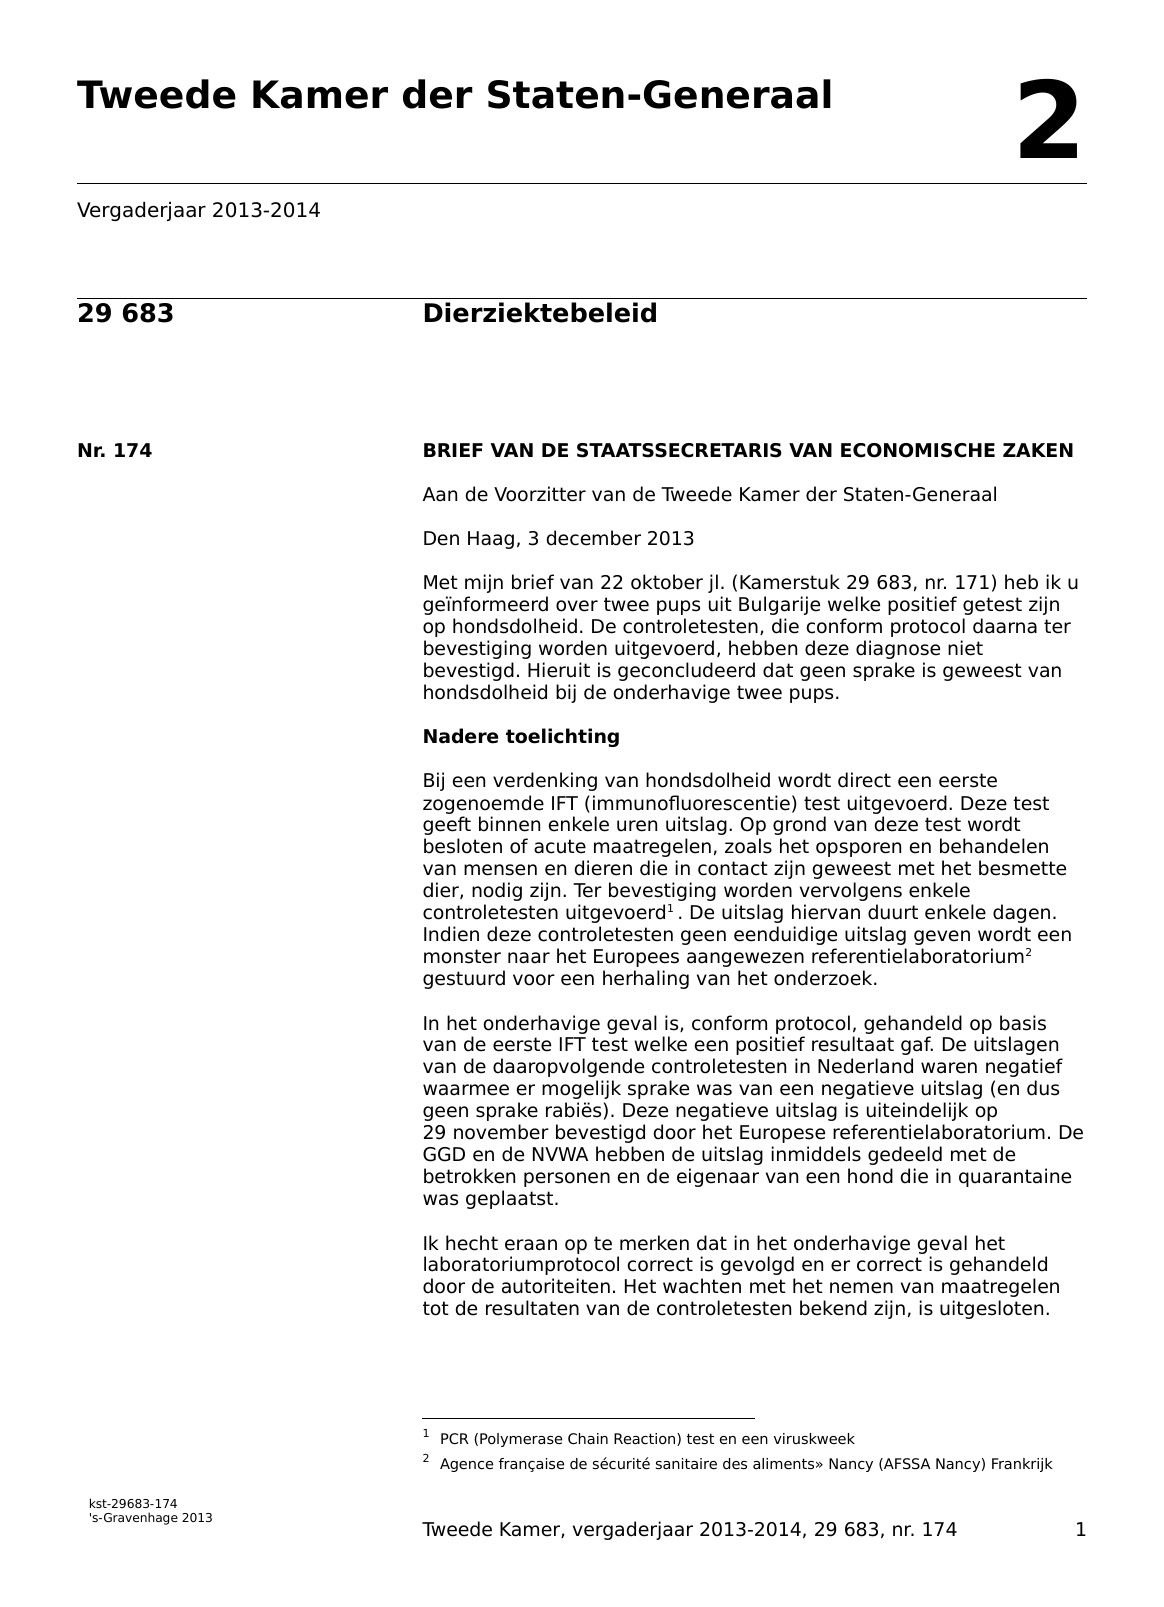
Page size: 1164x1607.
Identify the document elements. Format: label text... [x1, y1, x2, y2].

text Bij een verdenking van hondsdolheid wordt direct een eerste zogenoemde IFT (immunofluorescentie) test uitgevoerd. Deze test geeft binnen enkele uren uitslag. Op grond van deze test wordt besloten of acute maatregelen, zoals het opsporen en behandelen van mensen en dieren die in contact zijn geweest met het besmette dier, nodig zijn. Ter bevestiging worden vervolgens enkele controletesten uitgevoerd. De uitslag hiervan duurt enkele dagen. Indien deze controletesten geen eenduidige uitslag geven wordt een monster naar het Europees aangewezen referentielaboratorium gestuurd voor een herhaling van het onderzoek. [422, 770, 1087, 990]
subtitle 29 683 Dierziektebeleid [77, 299, 1087, 329]
text Agence française de sécurité sanitaire des aliments» Nancy (AFSSA Nancy) Frankrijk [422, 1452, 1087, 1474]
table_header Tweede Kamer der Staten-Generaal [77, 59, 886, 183]
table_header 2 [886, 59, 1087, 183]
text 's-Gravenhage 2013 [88, 1511, 323, 1525]
table_cell Vergaderjaar 2013-2014 [77, 184, 1087, 298]
text Ik hecht eraan op te merken dat in het onderhavige geval het laboratoriumprotocol correct is gevolgd en er correct is gehandeld door de autoriteiten. Het wachten met het nemen van maatregelen tot de resultaten van de controletesten bekend zijn, is uitgesloten. [422, 1232, 1087, 1320]
text Den Haag, 3 december 2013 [422, 528, 1087, 550]
text PCR (Polymerase Chain Reaction) test en een viruskweek [422, 1427, 1087, 1449]
subtitle Nr. 174 BRIEF VAN DE STAATSSECRETARIS VAN ECONOMISCHE ZAKEN [77, 440, 1087, 462]
text Aan de Voorzitter van de Tweede Kamer der Staten-Generaal [422, 484, 1087, 506]
text Met mijn brief van 22 oktober jl. (Kamerstuk 29 683, nr. 171) heb ik u geïnformeerd over twee pups uit Bulgarije welke positief getest zijn op hondsdolheid. De controletesten, die conform protocol daarna ter bevestiging worden uitgevoerd, hebben deze diagnose niet bevestigd. Hieruit is geconcludeerd dat geen sprake is geweest van hondsdolheid bij de onderhavige twee pups. [422, 572, 1087, 704]
text kst-29683-174 [88, 1497, 323, 1511]
text In het onderhavige geval is, conform protocol, gehandeld op basis van de eerste IFT test welke een positief resultaat gaf. De uitslagen van de daaropvolgende controletesten in Nederland waren negatief waarmee er mogelijk sprake was van een negatieve uitslag (en dus geen sprake rabiës). Deze negatieve uitslag is uiteindelijk op 29 november bevestigd door het Europese referentielaboratorium. De GGD en de NVWA hebben de uitslag inmiddels gedeeld met de betrokken personen en de eigenaar van een hond die in quarantaine was geplaatst. [422, 1012, 1087, 1210]
subtitle Nadere toelichting [422, 726, 1087, 748]
